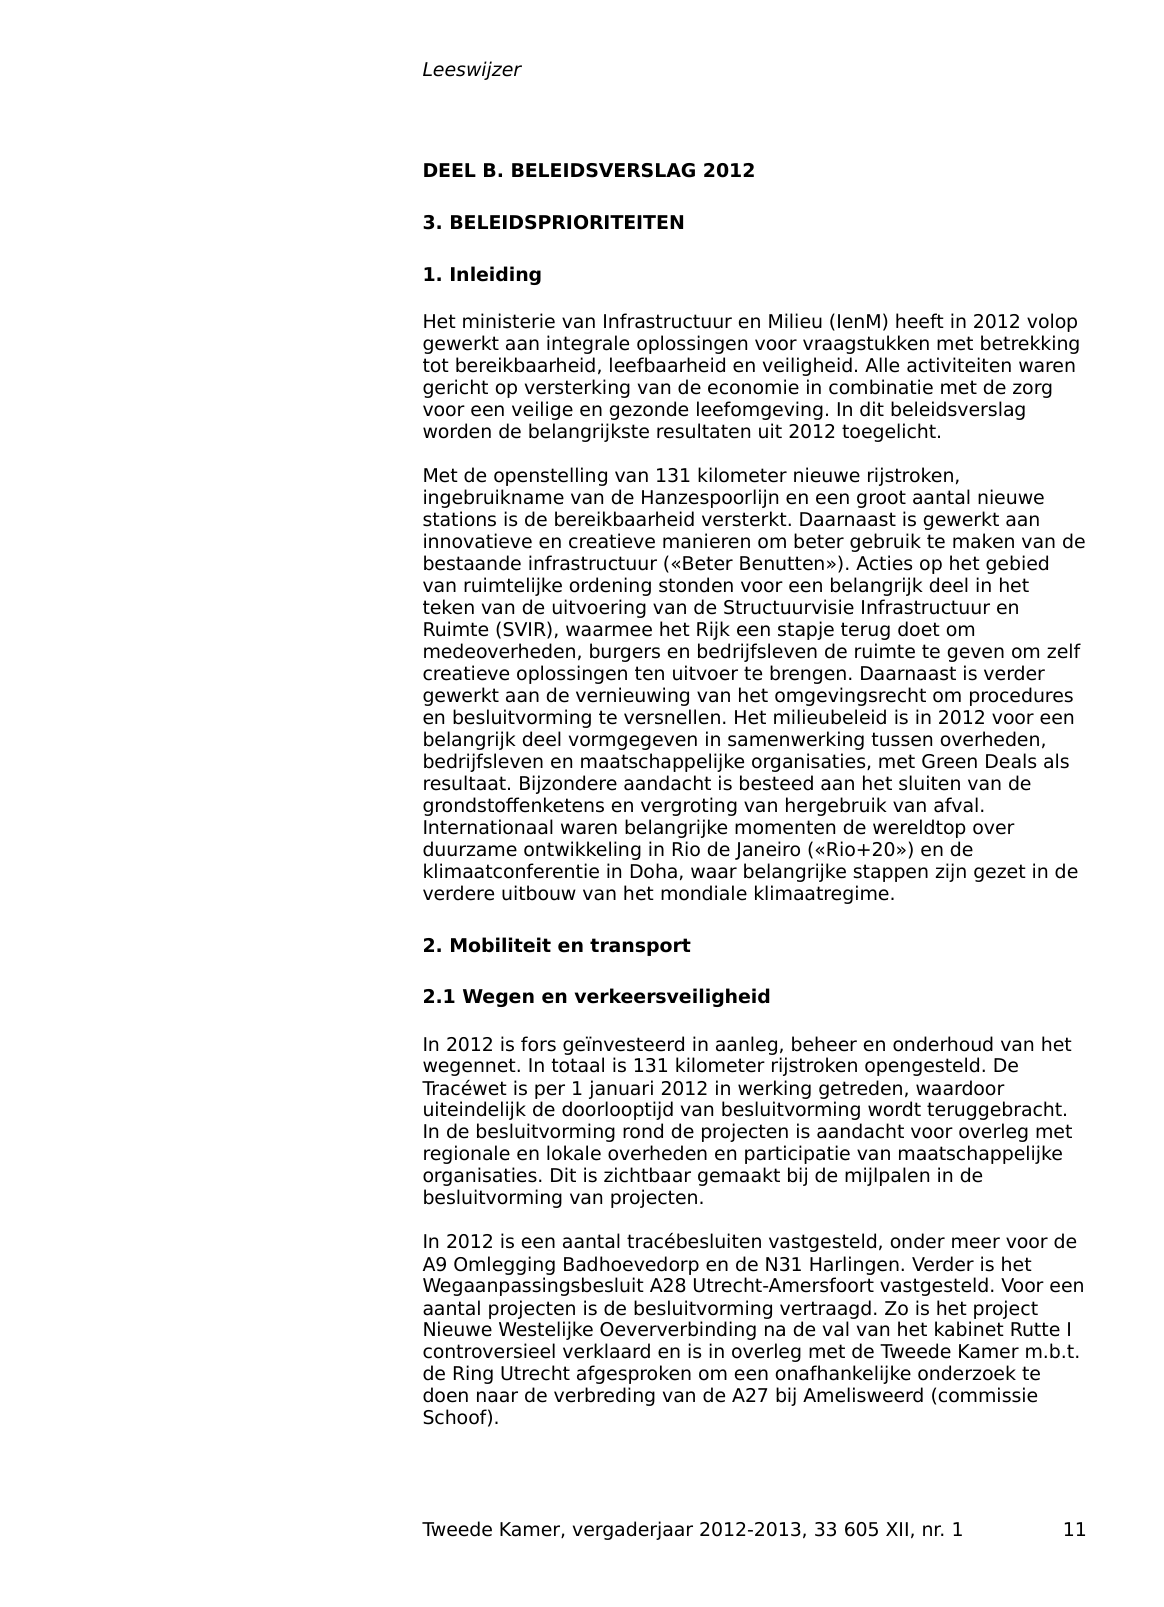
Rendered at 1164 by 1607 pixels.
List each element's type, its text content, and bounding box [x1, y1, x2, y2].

subtitle 2. Mobiliteit en transport [422, 934, 1087, 956]
subtitle 3. BELEIDSPRIORITEITEN [422, 212, 1087, 234]
subtitle DEEL B. BELEIDSVERSLAG 2012 [422, 160, 1087, 182]
text In 2012 is fors geïnvesteerd in aanleg, beheer en onderhoud van het wegennet. In totaal is 131 kilometer rijstroken opengesteld. De Tracéwet is per 1 januari 2012 in werking getreden, waardoor uiteindelijk de doorlooptijd van besluitvorming wordt teruggebracht. In de besluitvorming rond de projecten is aandacht voor overleg met regionale en lokale overheden en participatie van maatschappelijke organisaties. Dit is zichtbaar gemaakt bij de mijlpalen in de besluitvorming van projecten. [422, 1033, 1087, 1209]
text Het ministerie van Infrastructuur en Milieu (IenM) heeft in 2012 volop gewerkt aan integrale oplossingen voor vraagstukken met betrekking tot bereikbaarheid, leefbaarheid en veiligheid. Alle activiteiten waren gericht op versterking van de economie in combinatie met de zorg voor een veilige en gezonde leefomgeving. In dit beleidsverslag worden de belangrijkste resultaten uit 2012 toegelicht. [422, 311, 1087, 443]
subtitle 1. Inleiding [422, 264, 1087, 286]
text In 2012 is een aantal tracébesluiten vastgesteld, onder meer voor de A9 Omlegging Badhoevedorp en de N31 Harlingen. Verder is het Wegaanpassingsbesluit A28 Utrecht-Amersfoort vastgesteld. Voor een aantal projecten is de besluitvorming vertraagd. Zo is het project Nieuwe Westelijke Oeververbinding na de val van het kabinet Rutte I controversieel verklaard en is in overleg met de Tweede Kamer m.b.t. de Ring Utrecht afgesproken om een onafhankelijke onderzoek te doen naar de verbreding van de A27 bij Amelisweerd (commissie Schoof). [422, 1231, 1087, 1429]
text Met de openstelling van 131 kilometer nieuwe rijstroken, ingebruikname van de Hanzespoorlijn en een groot aantal nieuwe stations is de bereikbaarheid versterkt. Daarnaast is gewerkt aan innovatieve en creatieve manieren om beter gebruik te maken van de bestaande infrastructuur («Beter Benutten»). Acties op het gebied van ruimtelijke ordening stonden voor een belangrijk deel in het teken van de uitvoering van de Structuurvisie Infrastructuur en Ruimte (SVIR), waarmee het Rijk een stapje terug doet om medeoverheden, burgers en bedrijfsleven de ruimte te geven om zelf creatieve oplossingen ten uitvoer te brengen. Daarnaast is verder gewerkt aan de vernieuwing van het omgevingsrecht om procedures en besluitvorming te versnellen. Het milieubeleid is in 2012 voor een belangrijk deel vormgegeven in samenwerking tussen overheden, bedrijfsleven en maatschappelijke organisaties, met Green Deals als resultaat. Bijzondere aandacht is besteed aan het sluiten van de grondstoffenketens en vergroting van hergebruik van afval. Internationaal waren belangrijke momenten de wereldtop over duurzame ontwikkeling in Rio de Janeiro («Rio+20») en de klimaatconferentie in Doha, waar belangrijke stappen zijn gezet in de verdere uitbouw van het mondiale klimaatregime. [422, 465, 1087, 904]
subtitle 2.1 Wegen en verkeersveiligheid [422, 986, 1087, 1008]
